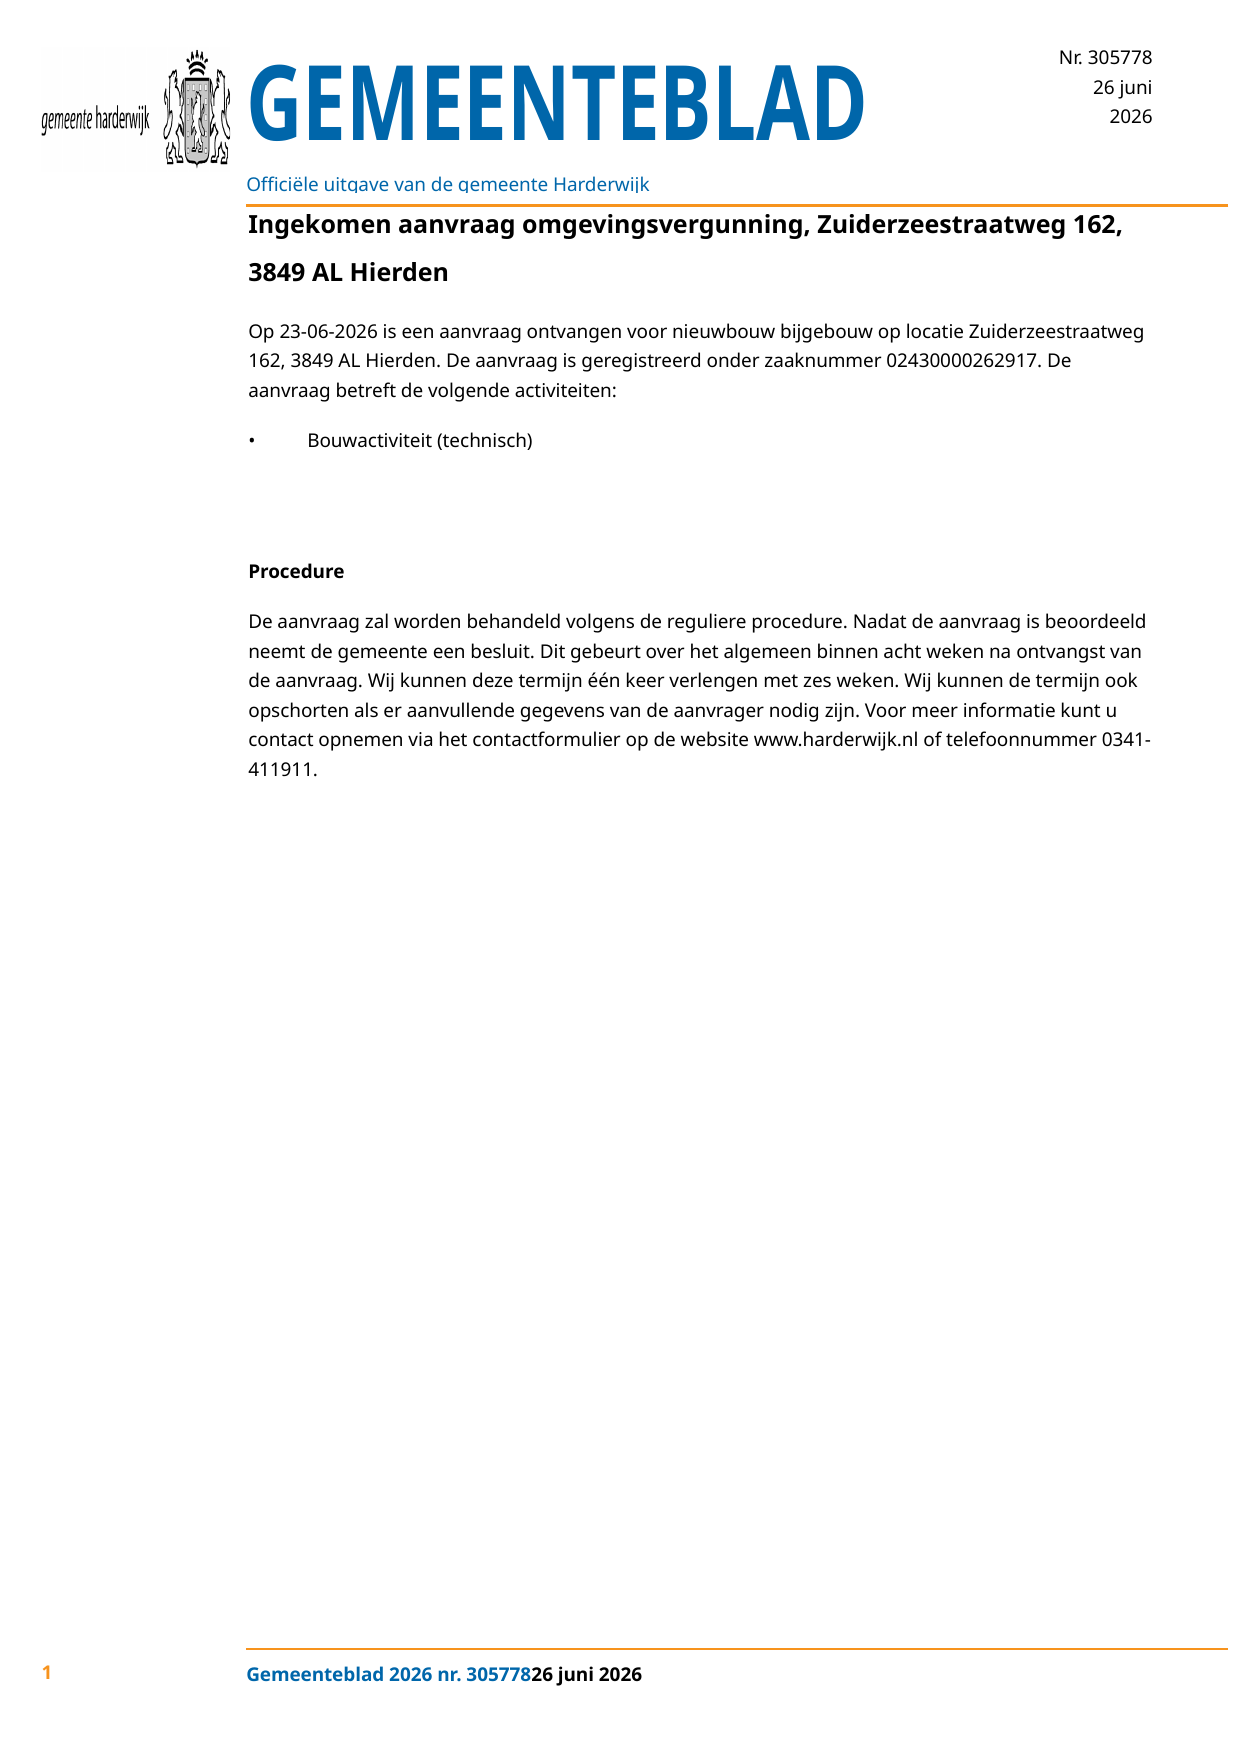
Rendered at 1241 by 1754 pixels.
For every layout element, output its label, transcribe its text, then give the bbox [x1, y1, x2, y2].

text Ingekomen aanvraag omgevingsvergunning, Zuiderzeestraatweg 162, 3849 AL Hierden [248, 207, 1152, 288]
picture [41, 47, 231, 172]
text De aanvraag zal worden behandeld volgens de reguliere procedure. Nadat de aanvraag is beoordeeld neemt de gemeente een besluit. Dit gebeurt over het algemeen binnen acht weken na ontvangst van de aanvraag. Wij kunnen deze termijn één keer verlengen met zes weken. Wij kunnen de termijn ook opschorten als er aanvullende gegevens van de aanvrager nodig zijn. Voor meer informatie kunt u contact opnemen via het contactformulier op de website www.harderwijk.nl of telefoonnummer 0341-411911. [248, 608, 1152, 782]
list Bouwactiviteit (technisch) [248, 427, 1152, 453]
text Procedure [248, 558, 1152, 584]
text Op 23-06-2026 is een aanvraag ontvangen voor nieuwbouw bijgebouw op locatie Zuiderzeestraatweg 162, 3849 AL Hierden. De aanvraag is geregistreerd onder zaaknummer 02430000262917. De aanvraag betreft de volgende activiteiten: [248, 318, 1152, 403]
